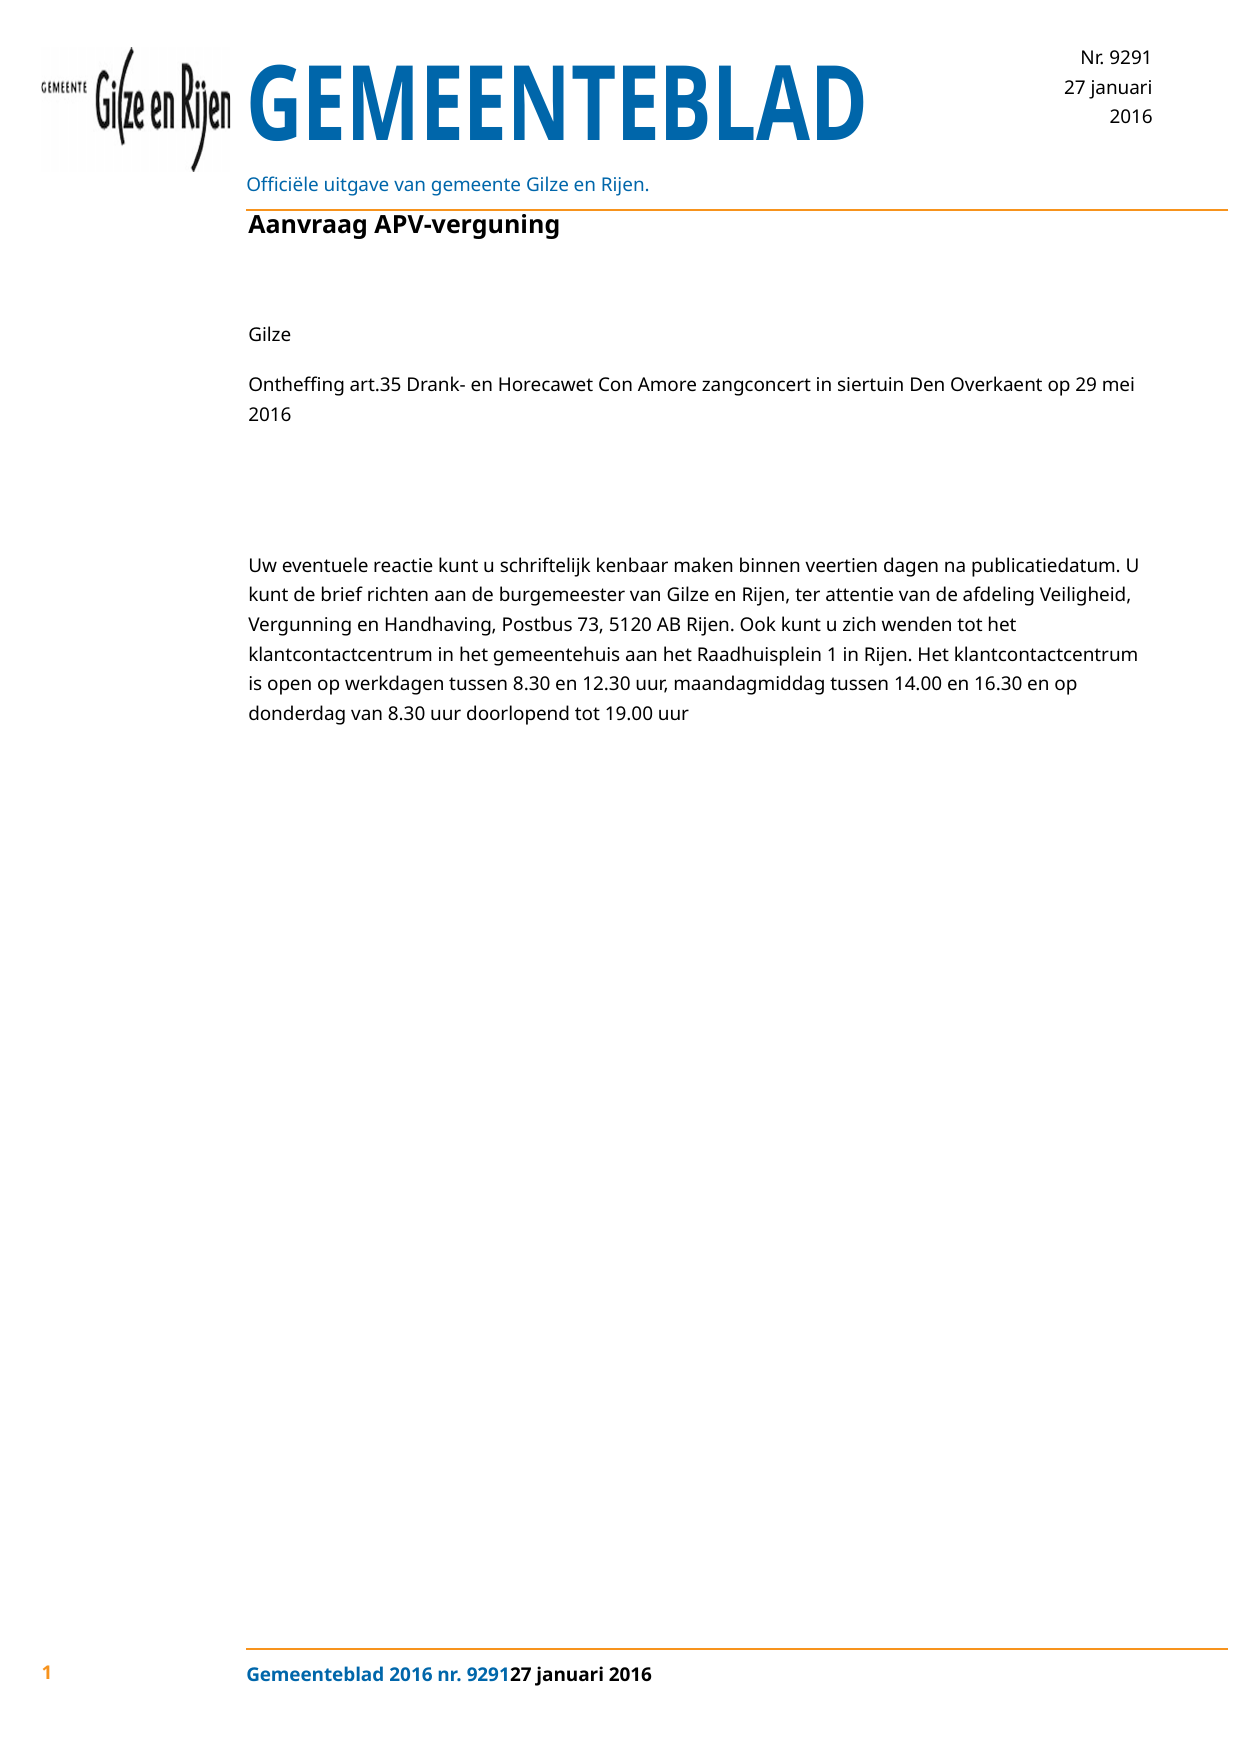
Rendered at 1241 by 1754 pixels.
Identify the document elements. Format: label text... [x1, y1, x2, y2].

text Ontheffing art.35 Drank- en Horecawet Con Amore zangconcert in siertuin Den Overkaent op 29 mei 2016 [248, 371, 1152, 426]
picture [41, 47, 231, 172]
text Aanvraag APV-verguning [248, 211, 1152, 241]
text Uw eventuele reactie kunt u schriftelijk kenbaar maken binnen veertien dagen na publicatiedatum. U kunt de brief richten aan de burgemeester van Gilze en Rijen, ter attentie van de afdeling Veiligheid, Vergunning en Handhaving, Postbus 73, 5120 AB Rijen. Ook kunt u zich wenden tot het klantcontactcentrum in het gemeentehuis aan het Raadhuisplein 1 in Rijen. Het klantcontactcentrum is open op werkdagen tussen 8.30 en 12.30 uur, maandagmiddag tussen 14.00 en 16.30 en op donderdag van 8.30 uur doorlopend tot 19.00 uur [248, 552, 1152, 726]
text Gilze [248, 321, 1152, 346]
